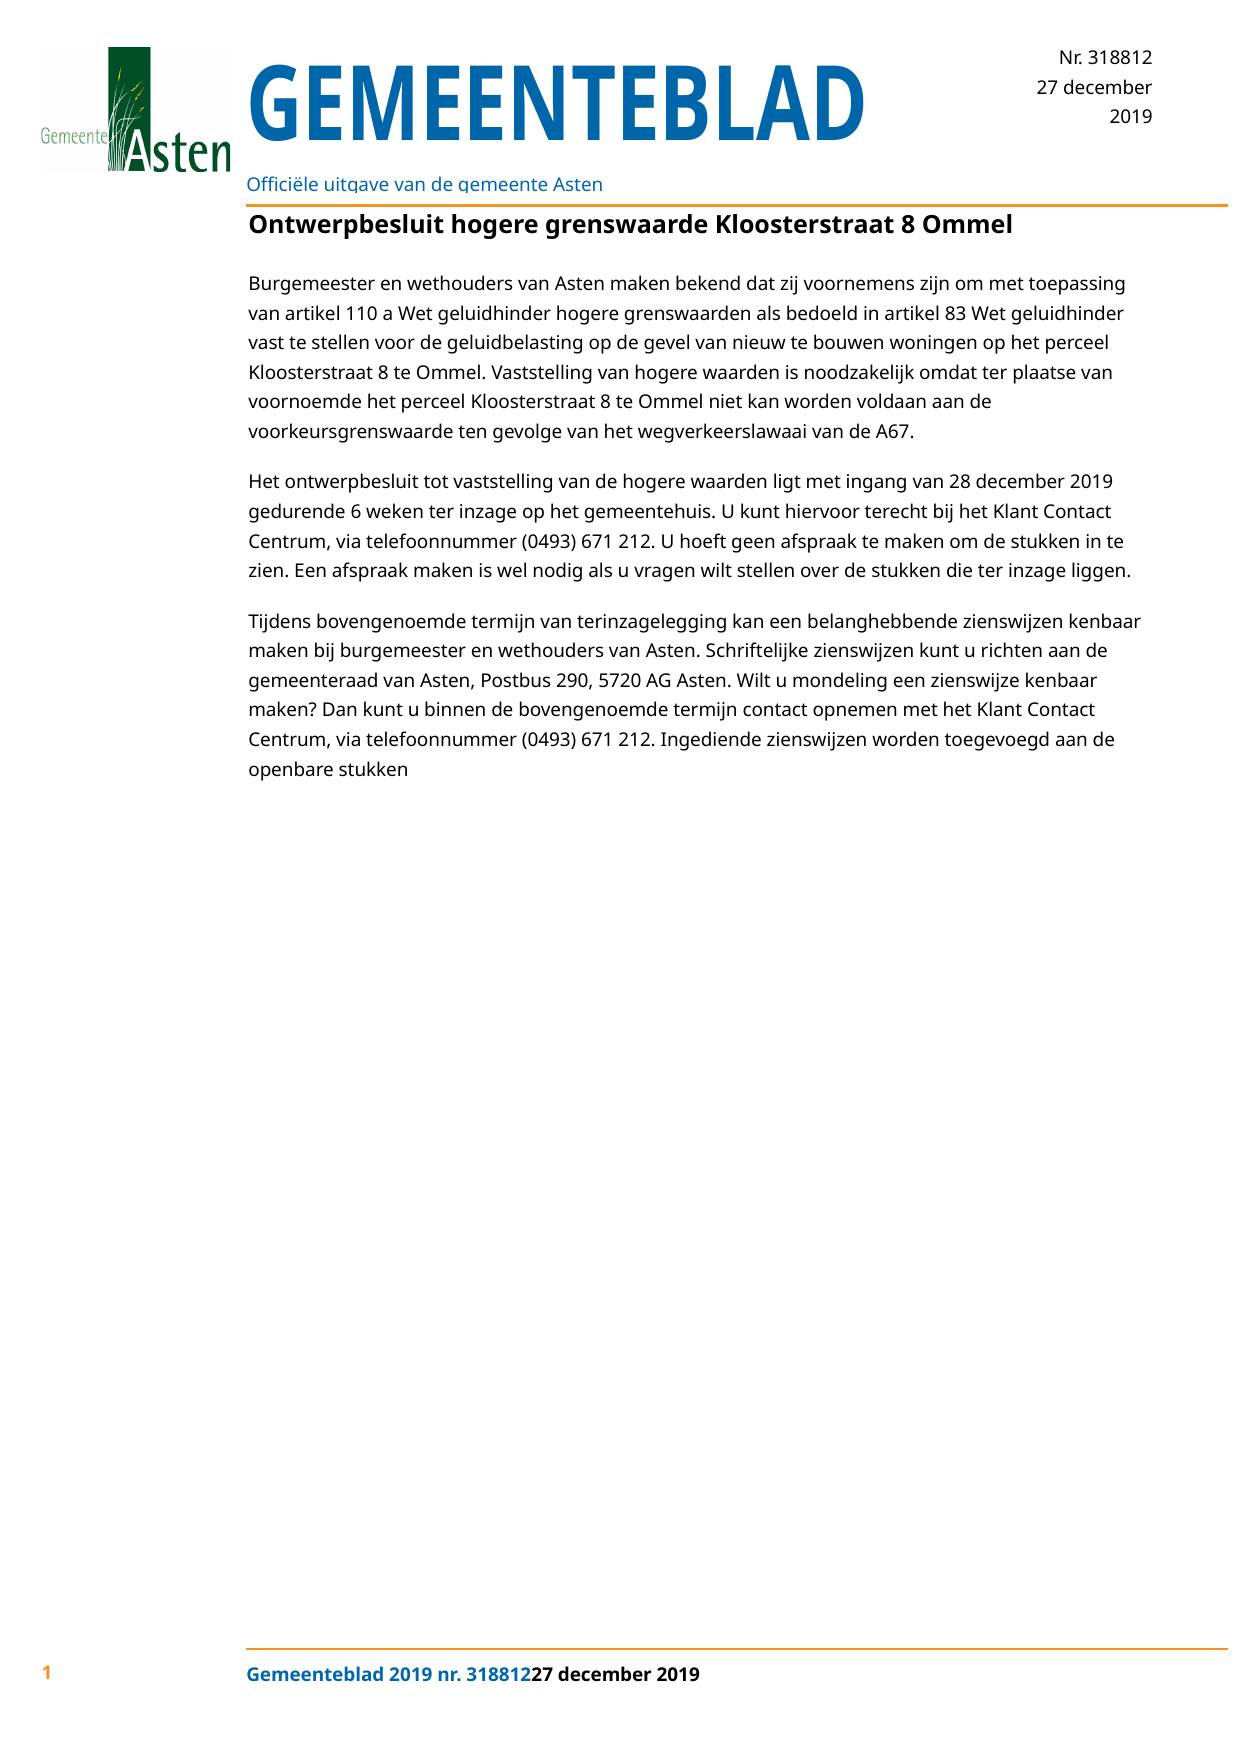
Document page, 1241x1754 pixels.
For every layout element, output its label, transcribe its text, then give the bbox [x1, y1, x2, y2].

text Ontwerpbesluit hogere grenswaarde Kloosterstraat 8 Ommel [248, 207, 1152, 241]
text Tijdens bovengenoemde termijn van terinzagelegging kan een belanghebbende zienswijzen kenbaar maken bij burgemeester en wethouders van Asten. Schriftelijke zienswijzen kunt u richten aan de gemeenteraad van Asten, Postbus 290, 5720 AG Asten. Wilt u mondeling een zienswijze kenbaar maken? Dan kunt u binnen de bovengenoemde termijn contact opnemen met het Klant Contact Centrum, via telefoonnummer (0493) 671 212. Ingediende zienswijzen worden toegevoegd aan de openbare stukken [248, 608, 1152, 781]
text Het ontwerpbesluit tot vaststelling van de hogere waarden ligt met ingang van 28 december 2019 gedurende 6 weken ter inzage op het gemeentehuis. U kunt hiervoor terecht bij het Klant Contact Centrum, via telefoonnummer (0493) 671 212. U hoeft geen afspraak te maken om de stukken in te zien. Een afspraak maken is wel nodig als u vragen wilt stellen over de stukken die ter inzage liggen. [248, 469, 1152, 583]
picture [41, 47, 231, 172]
text Burgemeester en wethouders van Asten maken bekend dat zij voornemens zijn om met toepassing van artikel 110 a Wet geluidhinder hogere grenswaarden als bedoeld in artikel 83 Wet geluidhinder vast te stellen voor de geluidbelasting op de gevel van nieuw te bouwen woningen op het perceel Kloosterstraat 8 te Ommel. Vaststelling van hogere waarden is noodzakelijk omdat ter plaatse van voornoemde het perceel Kloosterstraat 8 te Ommel niet kan worden voldaan aan de voorkeursgrenswaarde ten gevolge van het wegverkeerslawaai van de A67. [248, 270, 1152, 444]
